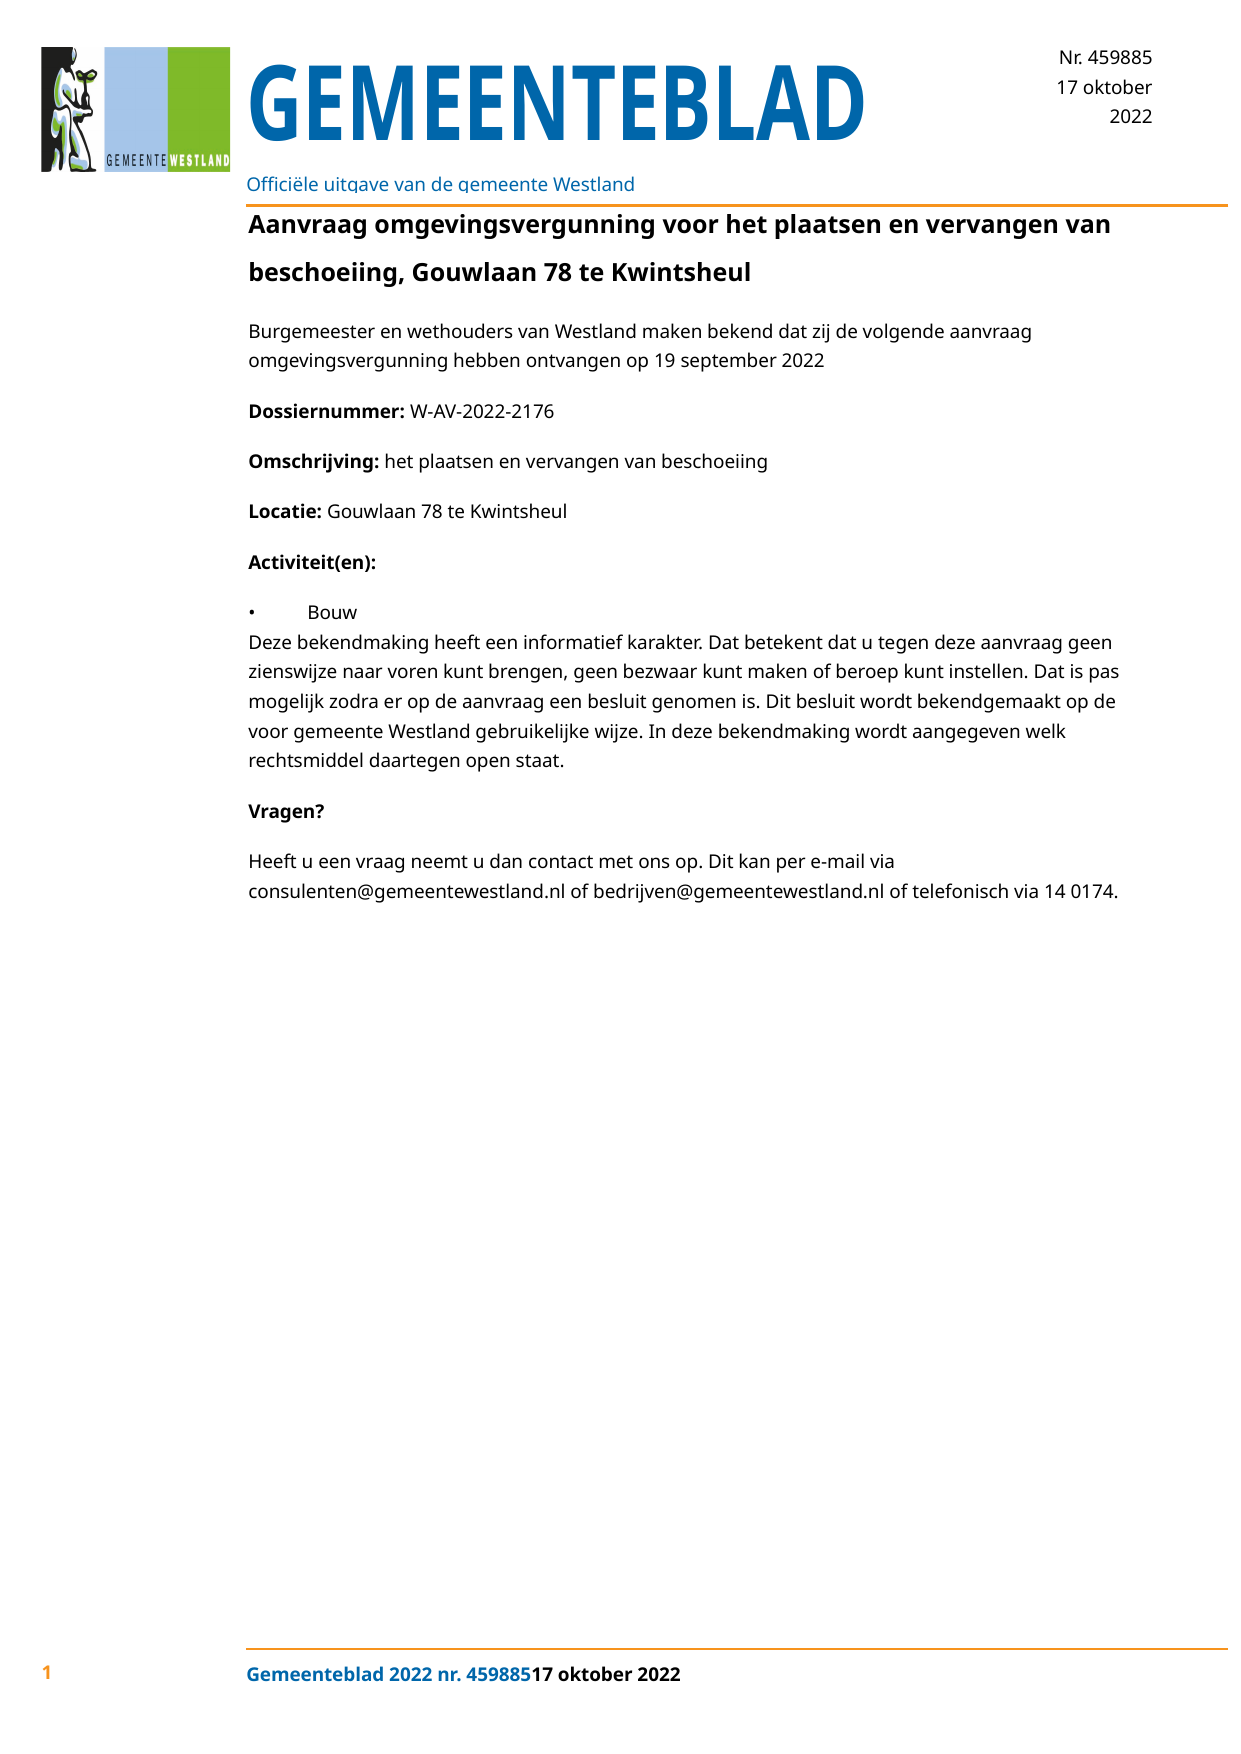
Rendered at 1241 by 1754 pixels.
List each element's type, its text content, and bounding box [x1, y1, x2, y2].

text Activiteit(en): [248, 549, 1152, 575]
text Vragen? [248, 798, 1152, 824]
text Aanvraag omgevingsvergunning voor het plaatsen en vervangen van beschoeiing, Gouwlaan 78 te Kwintsheul [248, 207, 1152, 288]
text Deze bekendmaking heeft een informatief karakter. Dat betekent dat u tegen deze aanvraag geen zienswijze naar voren kunt brengen, geen bezwaar kunt maken of beroep kunt instellen. Dat is pas mogelijk zodra er op de aanvraag een besluit genomen is. Dit besluit wordt bekendgemaakt op de voor gemeente Westland gebruikelijke wijze. In deze bekendmaking wordt aangegeven welk rechtsmiddel daartegen open staat. [248, 629, 1152, 773]
text Heeft u een vraag neemt u dan contact met ons op. Dit kan per e-mail via consulenten@gemeentewestland.nl of bedrijven@gemeentewestland.nl of telefonisch via 14 0174. [248, 848, 1152, 904]
text Dossiernummer: W-AV-2022-2176 [248, 398, 1152, 424]
picture [41, 47, 231, 172]
text Burgemeester en wethouders van Westland maken bekend dat zij de volgende aanvraag omgevingsvergunning hebben ontvangen op 19 september 2022 [248, 318, 1152, 373]
text Locatie: Gouwlaan 78 te Kwintsheul [248, 499, 1152, 524]
text Omschrijving: het plaatsen en vervangen van beschoeiing [248, 448, 1152, 474]
list Bouw [248, 599, 1152, 625]
